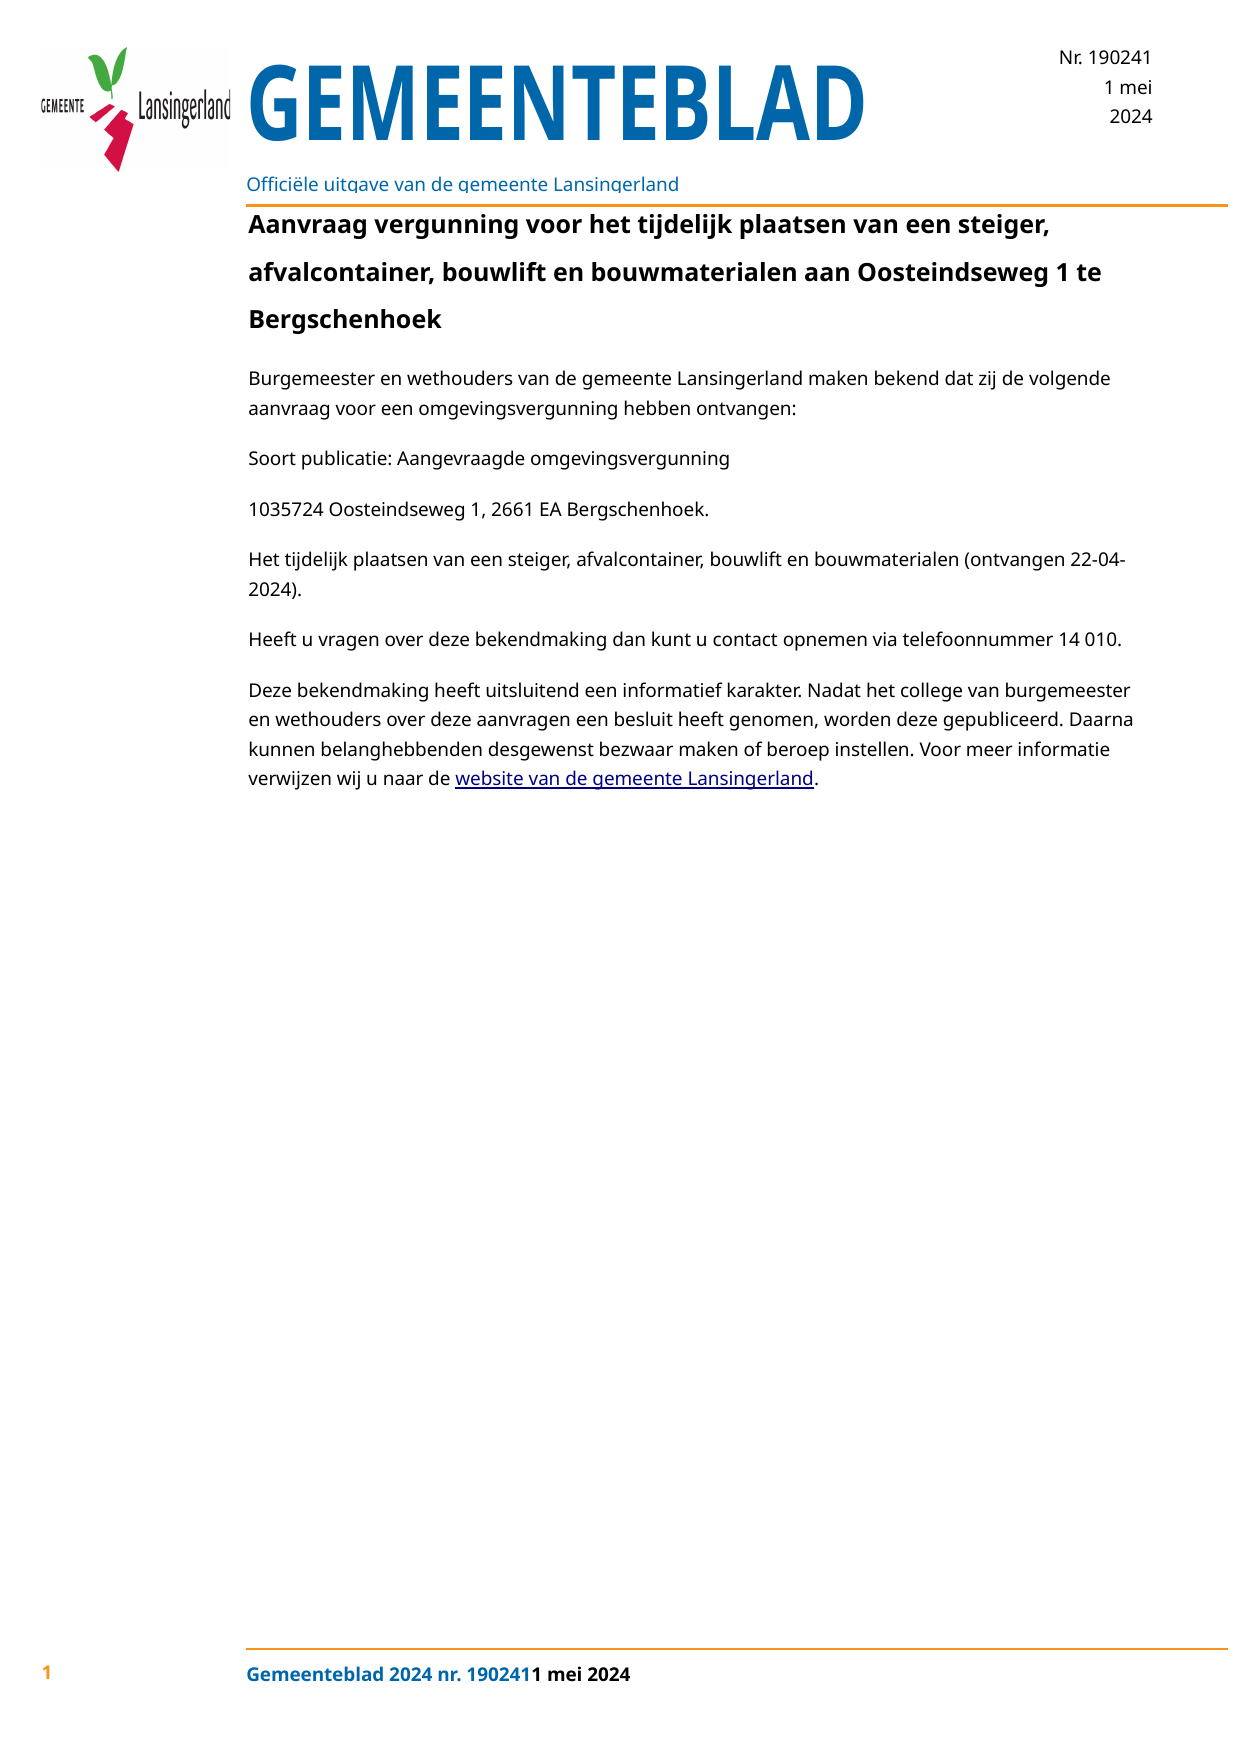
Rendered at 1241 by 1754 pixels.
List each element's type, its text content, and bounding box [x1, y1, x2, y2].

picture [41, 47, 231, 172]
text 1035724 Oosteindseweg 1, 2661 EA Bergschenhoek. [248, 496, 1152, 522]
text Burgemeester en wethouders van de gemeente Lansingerland maken bekend dat zij de volgende aanvraag voor een omgevingsvergunning hebben ontvangen: [248, 366, 1152, 421]
text Aanvraag vergunning voor het tijdelijk plaatsen van een steiger, afvalcontainer, bouwlift en bouwmaterialen aan Oosteindseweg 1 te Bergschenhoek [248, 207, 1152, 336]
text Deze bekendmaking heeft uitsluitend een informatief karakter. Nadat het college van burgemeester en wethouders over deze aanvragen een besluit heeft genomen, worden deze gepubliceerd. Daarna kunnen belanghebbenden desgewenst bezwaar maken of beroep instellen. Voor meer informatie verwijzen wij u naar de website van de gemeente Lansingerland. [248, 677, 1152, 791]
text Soort publicatie: Aangevraagde omgevingsvergunning [248, 446, 1152, 471]
text Heeft u vragen over deze bekendmaking dan kunt u contact opnemen via telefoonnummer 14 010. [248, 626, 1152, 652]
text Het tijdelijk plaatsen van een steiger, afvalcontainer, bouwlift en bouwmaterialen (ontvangen 22-04-2024). [248, 546, 1152, 602]
